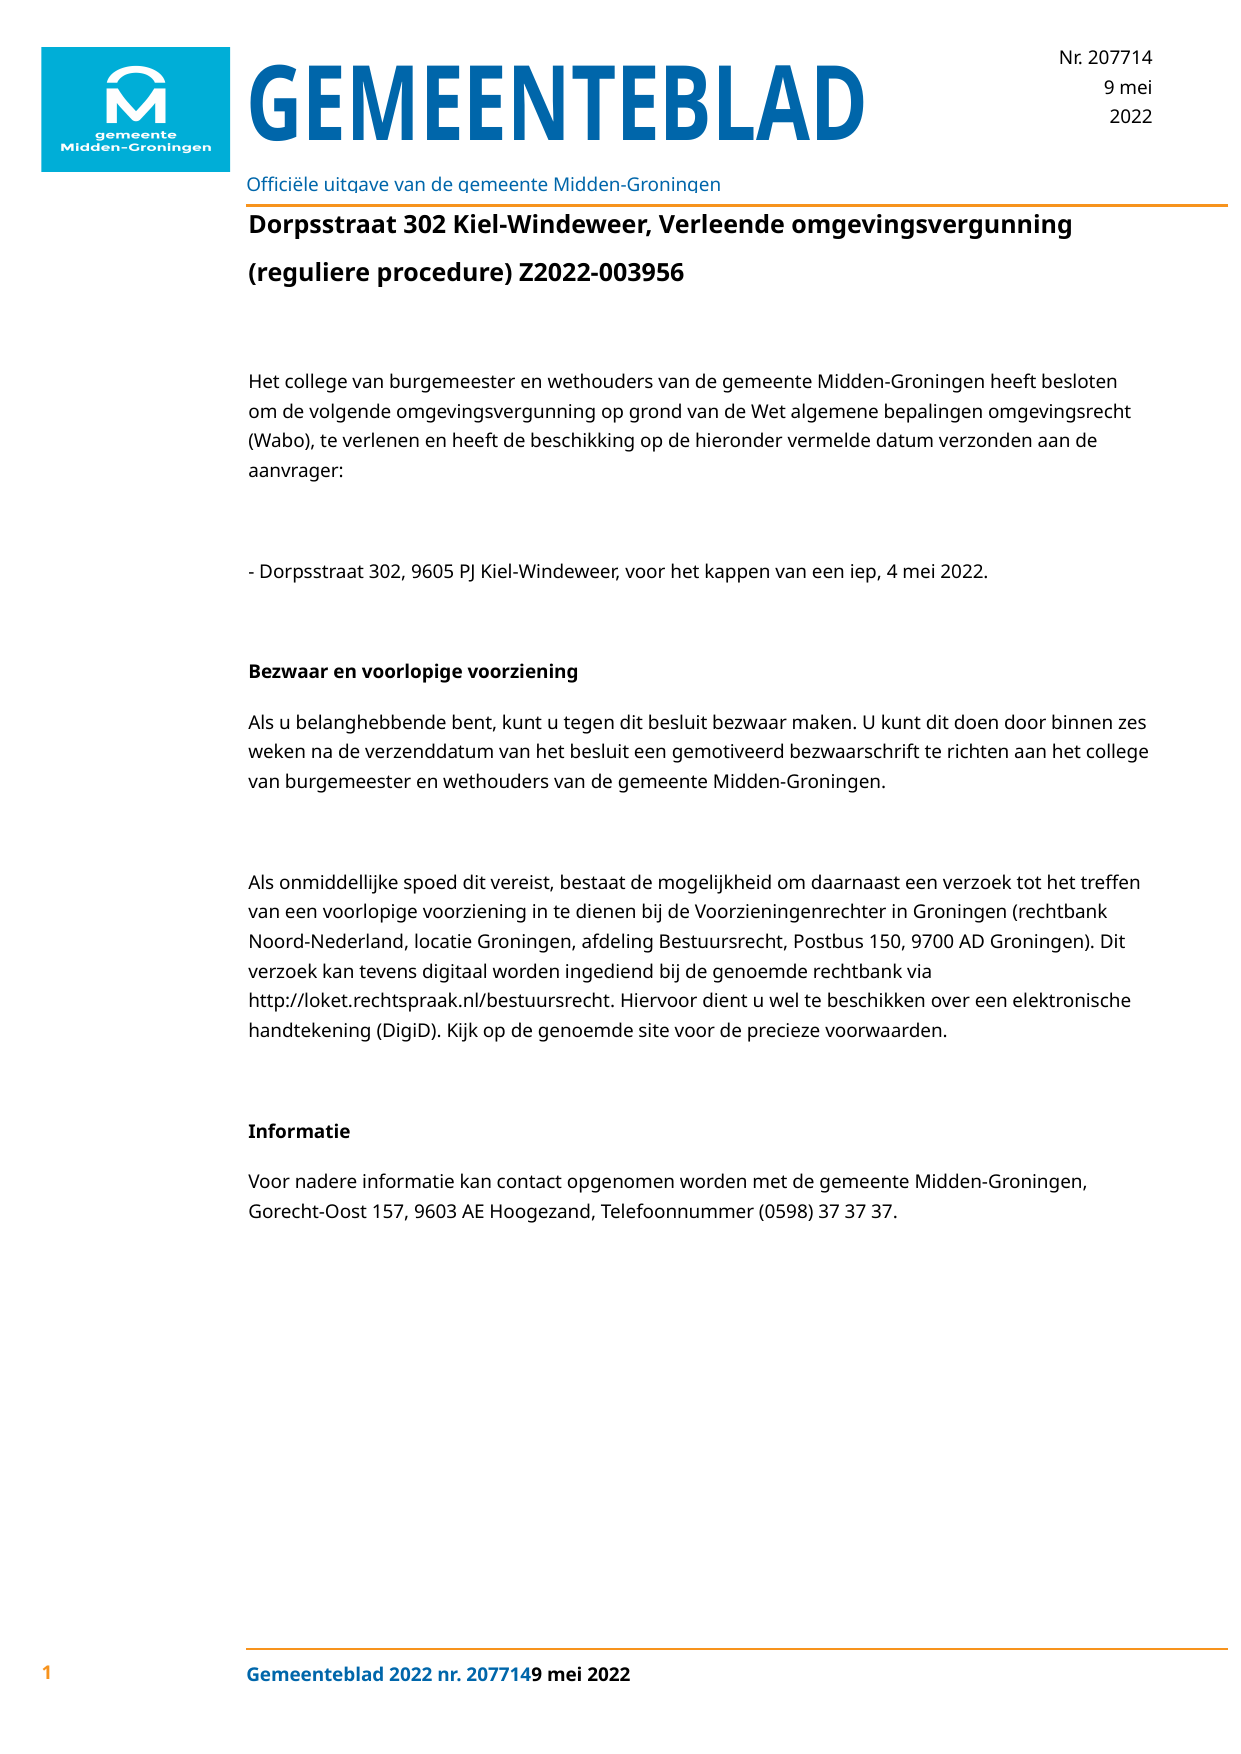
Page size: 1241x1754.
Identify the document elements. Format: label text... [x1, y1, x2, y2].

text Als u belanghebbende bent, kunt u tegen dit besluit bezwaar maken. U kunt dit doen door binnen zes weken na de verzenddatum van het besluit een gemotiveerd bezwaarschrift te richten aan het college van burgemeester en wethouders van de gemeente Midden-Groningen. [248, 709, 1152, 794]
picture [184, 146, 190, 153]
text Dorpsstraat 302 Kiel-Windeweer, Verleende omgevingsvergunning (reguliere procedure) Z2022-003956 [248, 207, 1152, 288]
text Informatie [248, 1118, 1152, 1144]
picture [107, 89, 165, 122]
text Als onmiddellijke spoed dit vereist, bestaat de mogelijkheid om daarnaast een verzoek tot het treffen van een voorlopige voorziening in te dienen bij de Voorzieningenrechter in Groningen (rechtbank Noord-Nederland, locatie Groningen, afdeling Bestuursrecht, Postbus 150, 9700 AD Groningen). Dit verzoek kan tevens digitaal worden ingediend bij de genoemde rechtbank via http://loket.rechtspraak.nl/bestuursrecht. Hiervoor dient u wel te beschikken over een elektronische handtekening (DigiD). Kijk op de genoemde site voor de precieze voorwaarden. [248, 869, 1152, 1043]
text - Dorpsstraat 302, 9605 PJ Kiel-Windeweer, voor het kappen van een iep, 4 mei 2022. [248, 558, 1152, 584]
text Bezwaar en voorlopige voorziening [248, 659, 1152, 684]
text Het college van burgemeester en wethouders van de gemeente Midden-Groningen heeft besloten om de volgende omgevingsvergunning op grond van de Wet algemene bepalingen omgevingsrecht (Wabo), te verlenen en heeft de beschikking op de hieronder vermelde datum verzonden aan de aanvrager: [248, 368, 1152, 483]
text Voor nadere informatie kan contact opgenomen worden met de gemeente Midden-Groningen, Gorecht-Oost 157, 9603 AE Hoogezand, Telefoonnummer (0598) 37 37 37. [248, 1168, 1152, 1224]
picture [108, 66, 164, 82]
